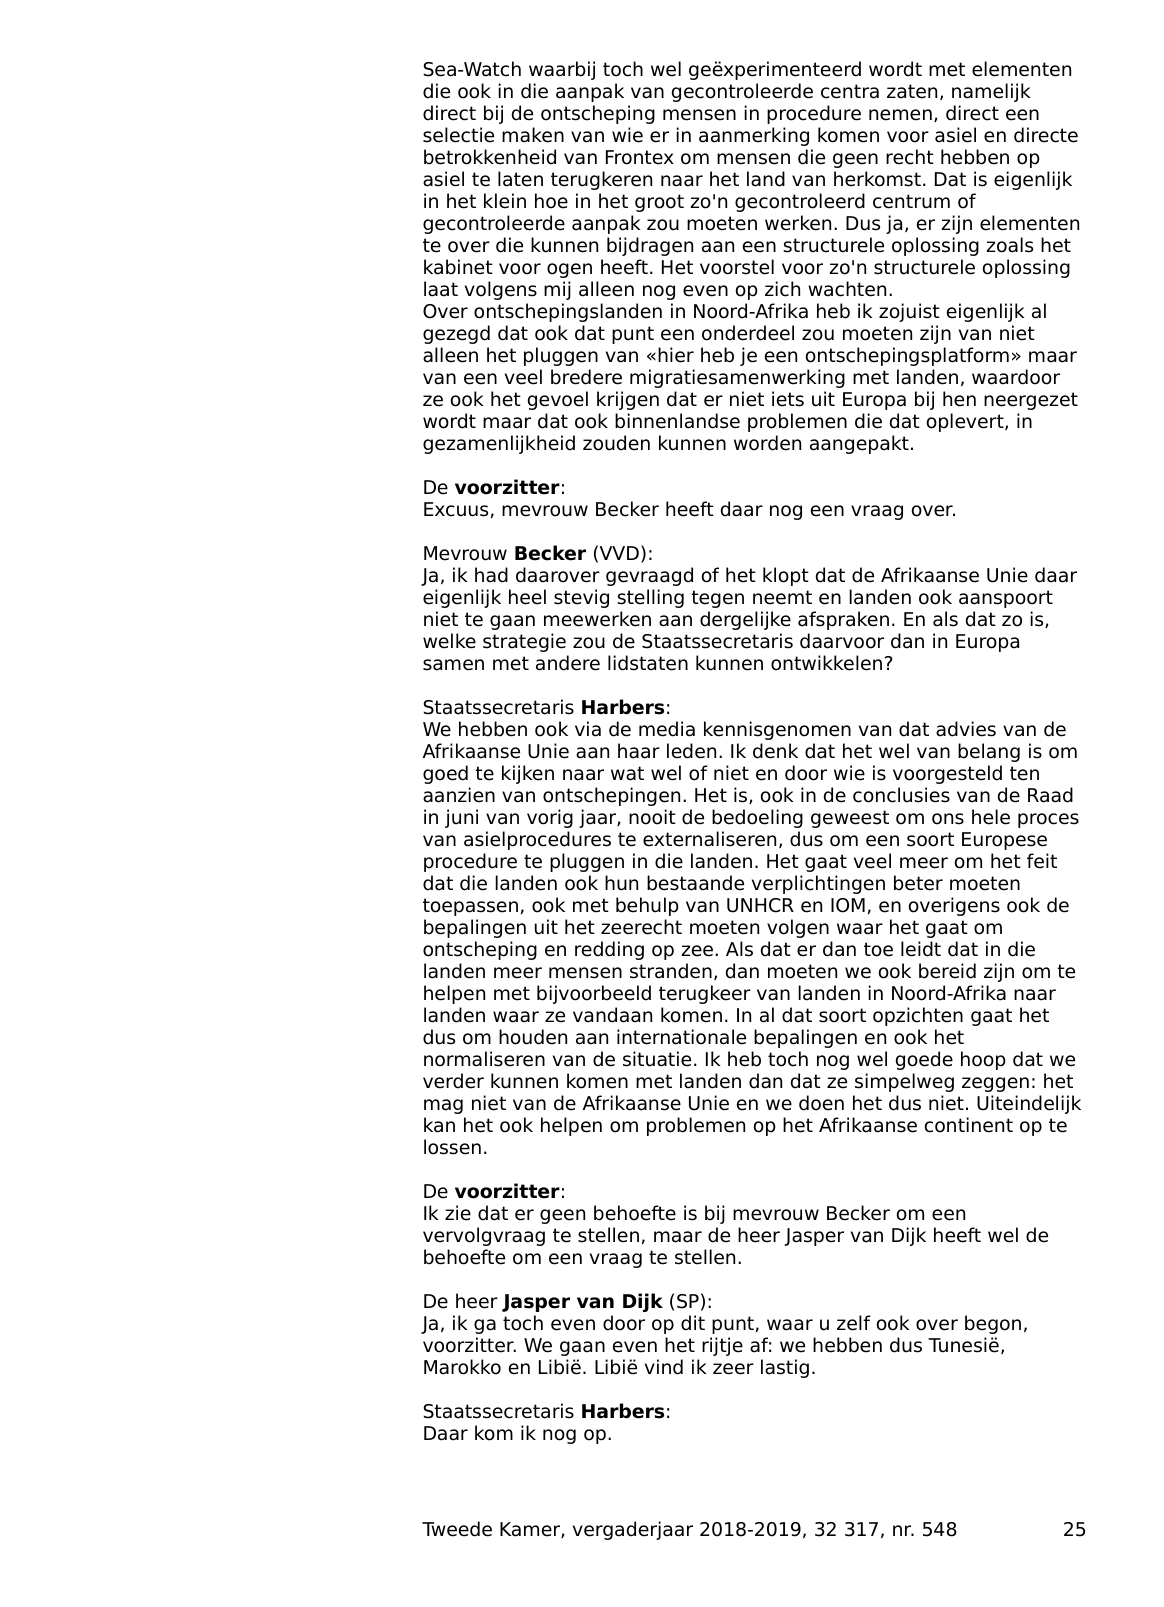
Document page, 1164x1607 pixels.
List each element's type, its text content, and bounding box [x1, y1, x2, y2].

text Over ontschepingslanden in Noord-Afrika heb ik zojuist eigenlijk al gezegd dat ook dat punt een onderdeel zou moeten zijn van niet alleen het pluggen van «hier heb je een ontschepingsplatform» maar van een veel bredere migratiesamenwerking met landen, waardoor ze ook het gevoel krijgen dat er niet iets uit Europa bij hen neergezet wordt maar dat ook binnenlandse problemen die dat oplevert, in gezamenlijkheid zouden kunnen worden aangepakt. [422, 301, 1087, 455]
text We hebben ook via de media kennisgenomen van dat advies van de Afrikaanse Unie aan haar leden. Ik denk dat het wel van belang is om goed te kijken naar wat wel of niet en door wie is voorgesteld ten aanzien van ontschepingen. Het is, ook in de conclusies van de Raad in juni van vorig jaar, nooit de bedoeling geweest om ons hele proces van asielprocedures te externaliseren, dus om een soort Europese procedure te pluggen in die landen. Het gaat veel meer om het feit dat die landen ook hun bestaande verplichtingen beter moeten toepassen, ook met behulp van UNHCR en IOM, en overigens ook de bepalingen uit het zeerecht moeten volgen waar het gaat om ontscheping en redding op zee. Als dat er dan toe leidt dat in die landen meer mensen stranden, dan moeten we ook bereid zijn om te helpen met bijvoorbeeld terugkeer van landen in Noord-Afrika naar landen waar ze vandaan komen. In al dat soort opzichten gaat het dus om houden aan internationale bepalingen en ook het normaliseren van de situatie. Ik heb toch nog wel goede hoop dat we verder kunnen komen met landen dan dat ze simpelweg zeggen: het mag niet van de Afrikaanse Unie en we doen het dus niet. Uiteindelijk kan het ook helpen om problemen op het Afrikaanse continent op te lossen. [422, 719, 1087, 1159]
text Daar kom ik nog op. [422, 1423, 1087, 1445]
text Sea-Watch waarbij toch wel geëxperimenteerd wordt met elementen die ook in die aanpak van gecontroleerde centra zaten, namelijk direct bij de ontscheping mensen in procedure nemen, direct een selectie maken van wie er in aanmerking komen voor asiel en directe betrokkenheid van Frontex om mensen die geen recht hebben op asiel te laten terugkeren naar het land van herkomst. Dat is eigenlijk in het klein hoe in het groot zo'n gecontroleerd centrum of gecontroleerde aanpak zou moeten werken. Dus ja, er zijn elementen te over die kunnen bijdragen aan een structurele oplossing zoals het kabinet voor ogen heeft. Het voorstel voor zo'n structurele oplossing laat volgens mij alleen nog even op zich wachten. [422, 59, 1087, 301]
text De heer Jasper van Dijk (SP): [422, 1291, 1087, 1313]
text Ja, ik ga toch even door op dit punt, waar u zelf ook over begon, voorzitter. We gaan even het rijtje af: we hebben dus Tunesië, Marokko en Libië. Libië vind ik zeer lastig. [422, 1313, 1087, 1379]
text De voorzitter: [422, 477, 1087, 499]
text Staatssecretaris Harbers: [422, 1401, 1087, 1423]
text Ik zie dat er geen behoefte is bij mevrouw Becker om een vervolgvraag te stellen, maar de heer Jasper van Dijk heeft wel de behoefte om een vraag te stellen. [422, 1203, 1087, 1269]
text De voorzitter: [422, 1181, 1087, 1203]
text Excuus, mevrouw Becker heeft daar nog een vraag over. [422, 499, 1087, 521]
text Staatssecretaris Harbers: [422, 697, 1087, 719]
text Ja, ik had daarover gevraagd of het klopt dat de Afrikaanse Unie daar eigenlijk heel stevig stelling tegen neemt en landen ook aanspoort niet te gaan meewerken aan dergelijke afspraken. En als dat zo is, welke strategie zou de Staatssecretaris daarvoor dan in Europa samen met andere lidstaten kunnen ontwikkelen? [422, 565, 1087, 675]
text Mevrouw Becker (VVD): [422, 543, 1087, 565]
